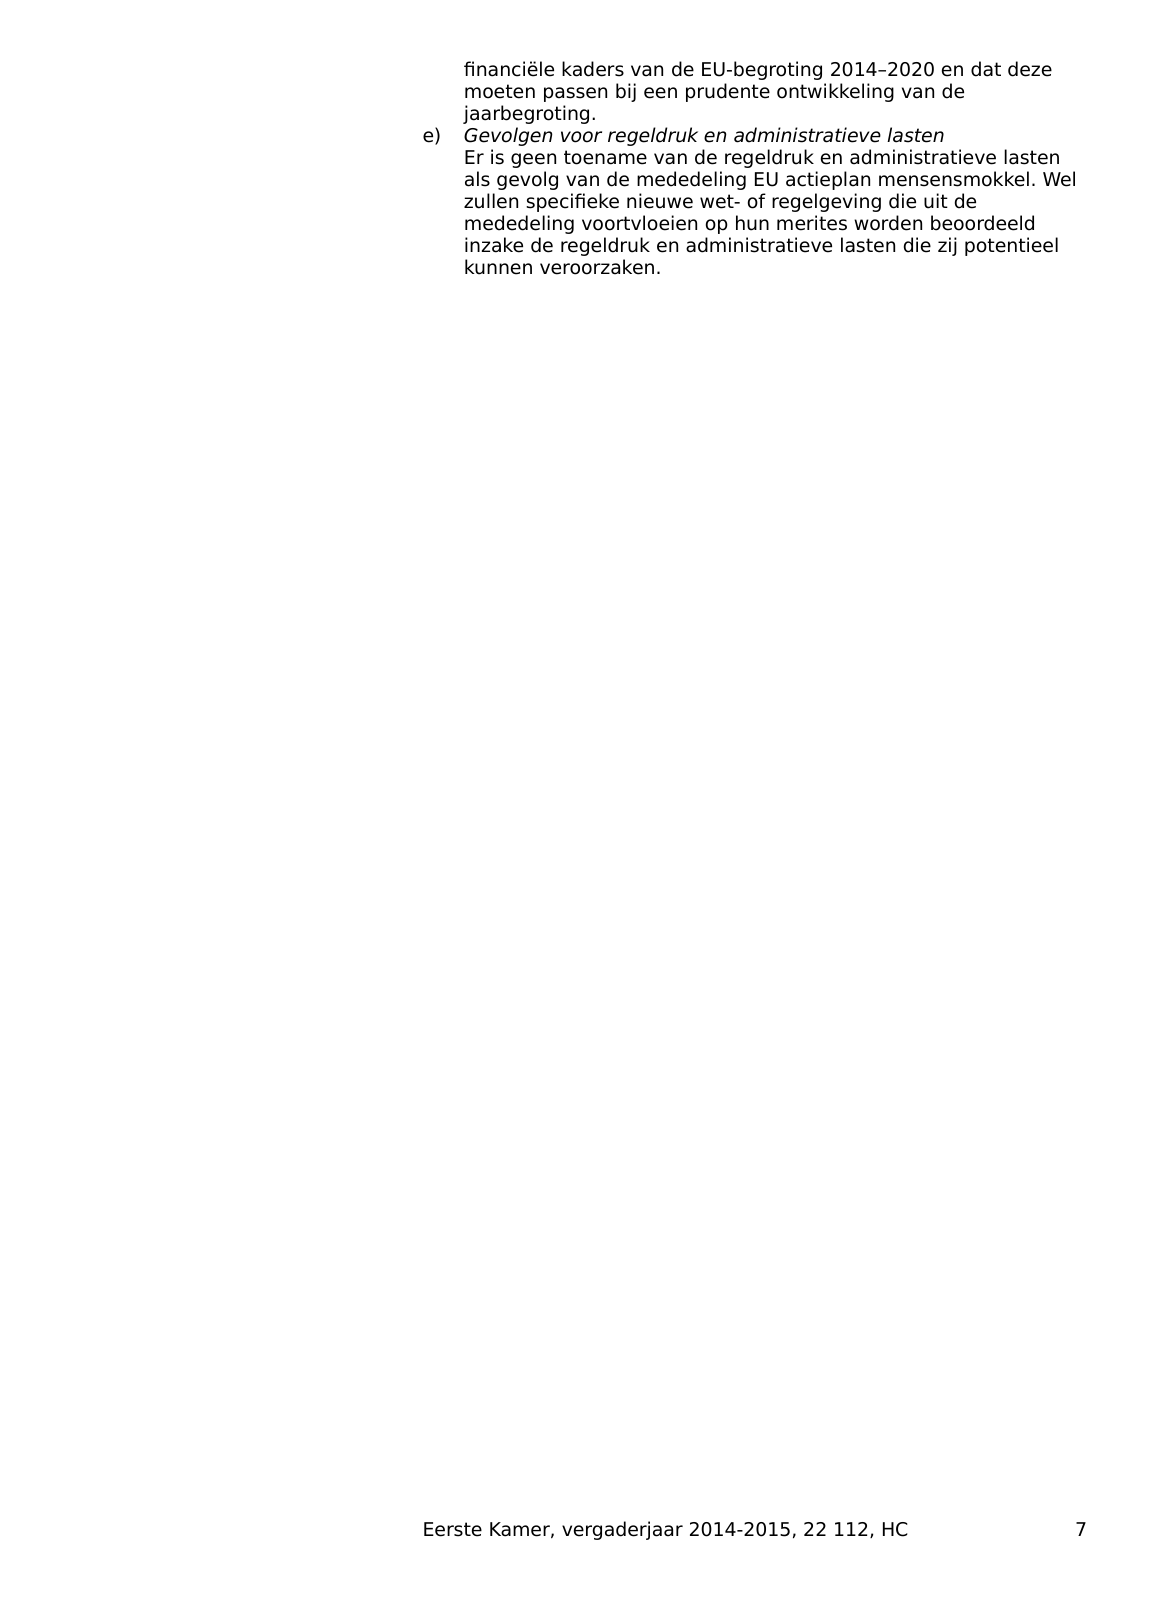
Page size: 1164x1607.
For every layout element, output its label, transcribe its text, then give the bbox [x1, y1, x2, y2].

text financiële kaders van de EU-begroting 2014–2020 en dat deze moeten passen bij een prudente ontwikkeling van de jaarbegroting. [464, 59, 1087, 125]
text Er is geen toename van de regeldruk en administratieve lasten als gevolg van de mededeling EU actieplan mensensmokkel. Wel zullen specifieke nieuwe wet- of regelgeving die uit de mededeling voortvloeien op hun merites worden beoordeeld inzake de regeldruk en administratieve lasten die zij potentieel kunnen veroorzaken. [464, 147, 1087, 279]
text e) Gevolgen voor regeldruk en administratieve lasten [422, 125, 1087, 147]
